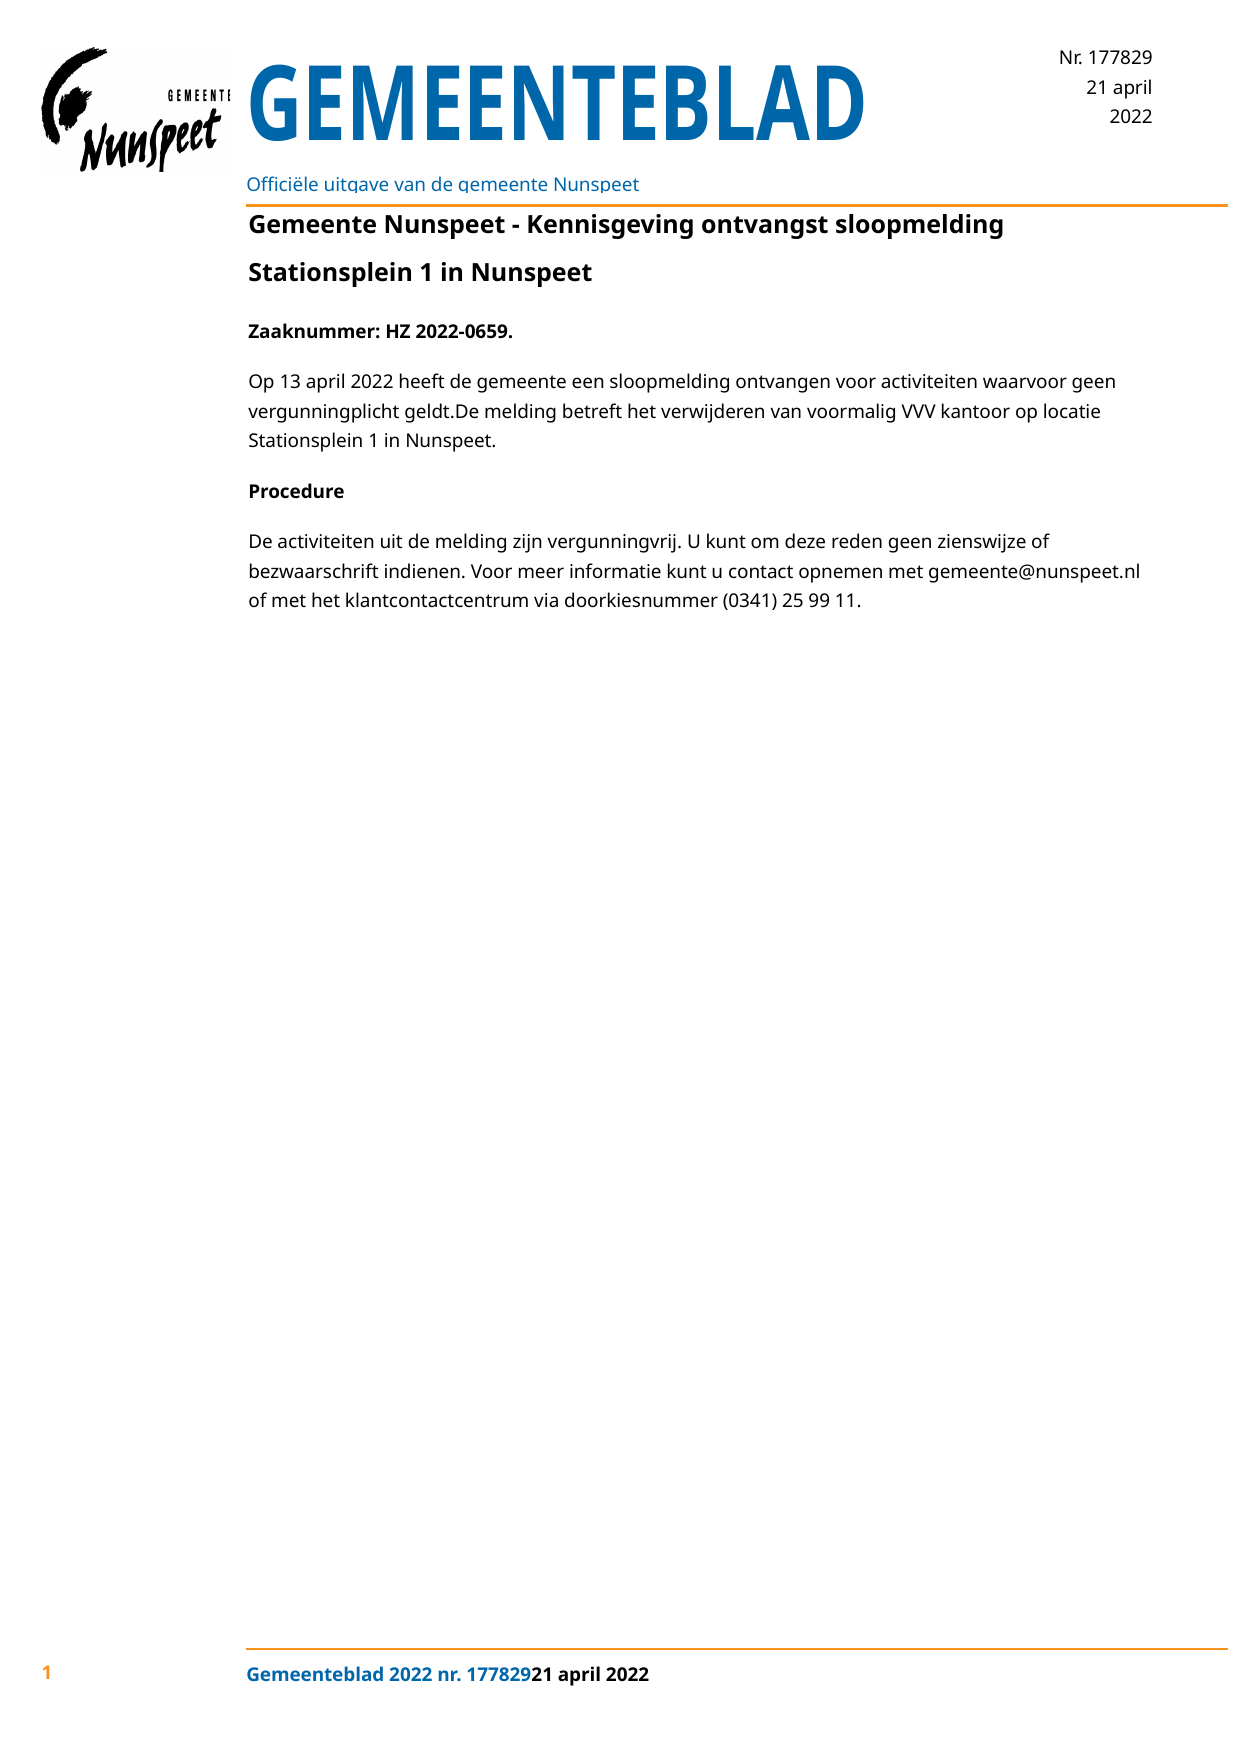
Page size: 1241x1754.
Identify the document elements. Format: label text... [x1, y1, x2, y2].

text Op 13 april 2022 heeft de gemeente een sloopmelding ontvangen voor activiteiten waarvoor geen vergunningplicht geldt.De melding betreft het verwijderen van voormalig VVV kantoor op locatie Stationsplein 1 in Nunspeet. [248, 368, 1152, 453]
picture [41, 47, 231, 172]
text De activiteiten uit de melding zijn vergunningvrij. U kunt om deze reden geen zienswijze of bezwaarschrift indienen. Voor meer informatie kunt u contact opnemen met gemeente@nunspeet.nl of met het klantcontactcentrum via doorkiesnummer (0341) 25 99 11. [248, 528, 1152, 613]
text Zaaknummer: HZ 2022-0659. [248, 318, 1152, 344]
text Gemeente Nunspeet - Kennisgeving ontvangst sloopmelding Stationsplein 1 in Nunspeet [248, 207, 1152, 288]
text Procedure [248, 478, 1152, 504]
